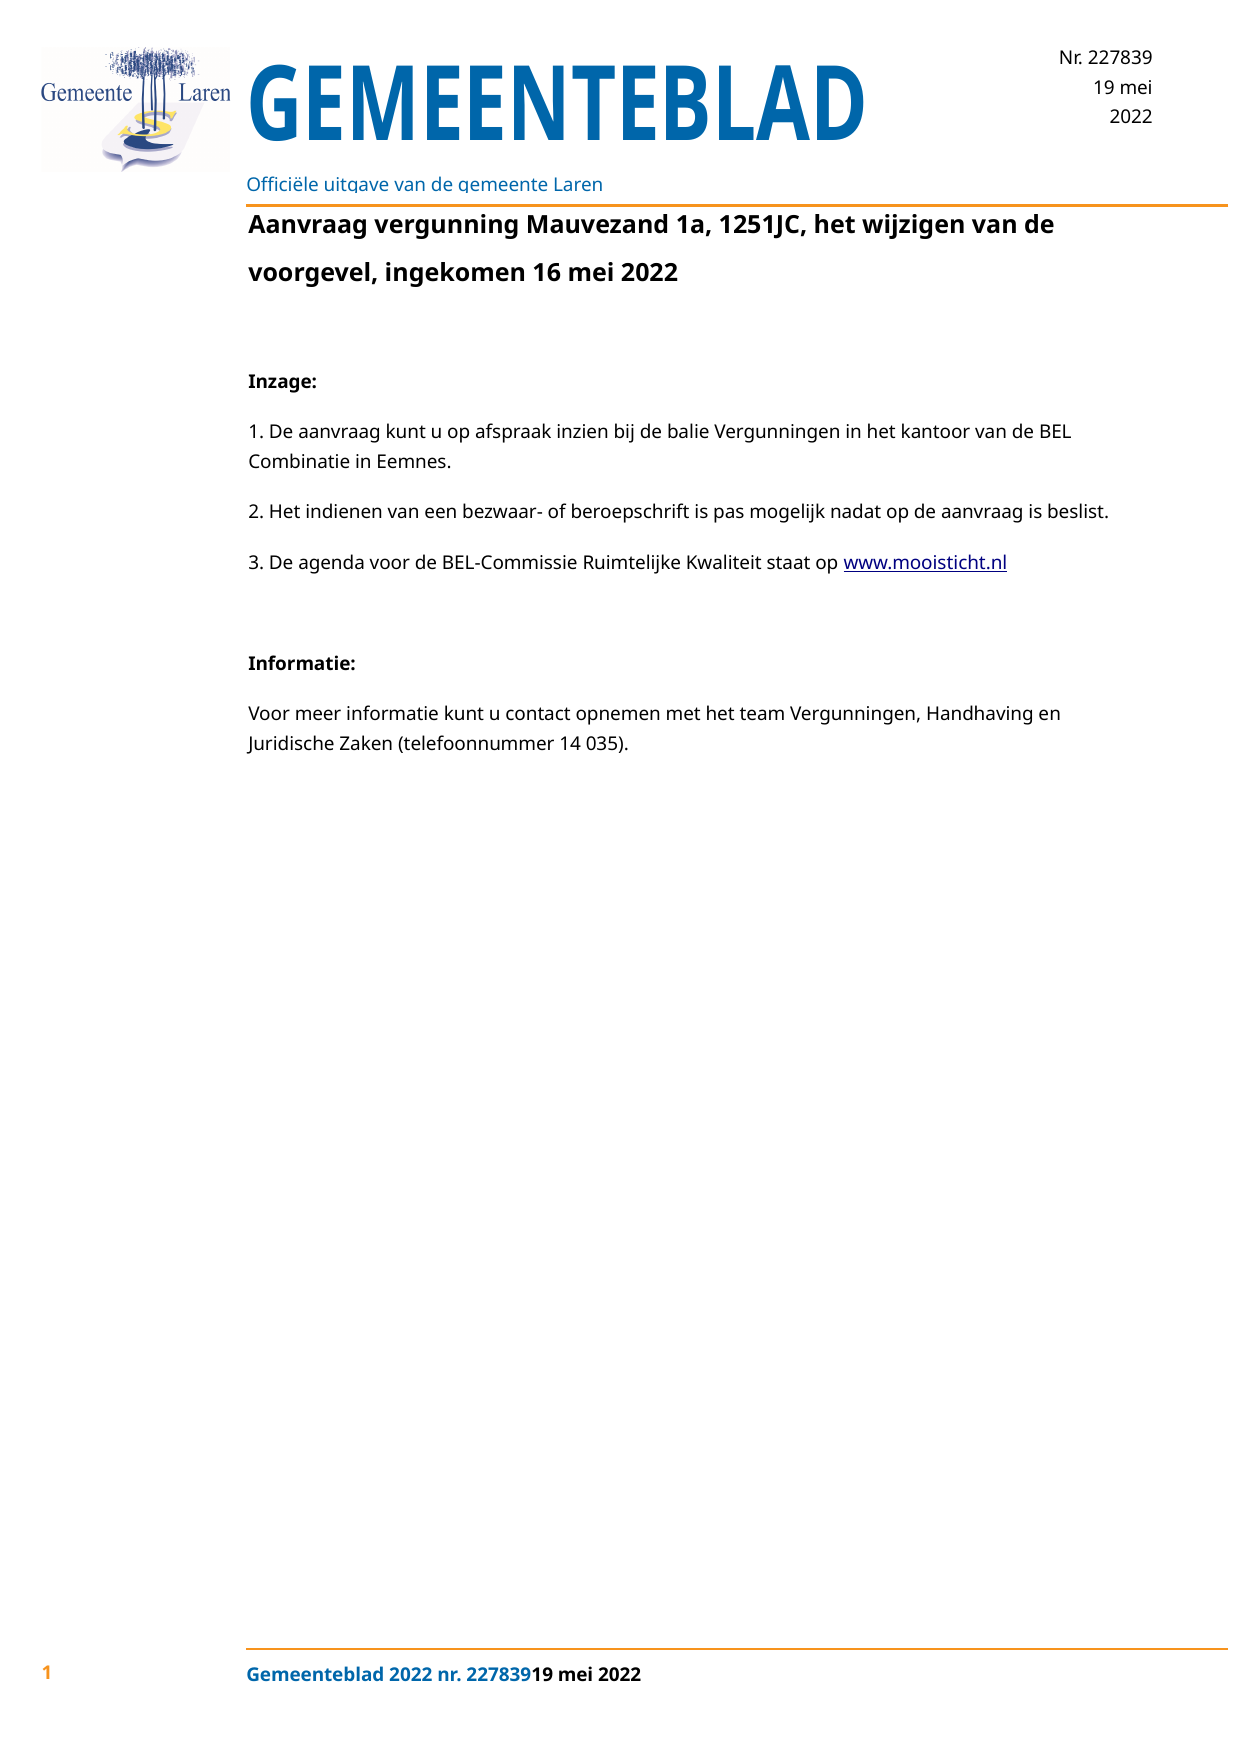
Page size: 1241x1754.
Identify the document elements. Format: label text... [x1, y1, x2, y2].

text Aanvraag vergunning Mauvezand 1a, 1251JC, het wijzigen van de voorgevel, ingekomen 16 mei 2022 [248, 207, 1152, 288]
text 3. De agenda voor de BEL-Commissie Ruimtelijke Kwaliteit staat op www.mooisticht.nl [248, 549, 1152, 575]
text 1. De aanvraag kunt u op afspraak inzien bij de balie Vergunningen in het kantoor van de BEL Combinatie in Eemnes. [248, 419, 1152, 474]
text 2. Het indienen van een bezwaar- of beroepschrift is pas mogelijk nadat op de aanvraag is beslist. [248, 499, 1152, 524]
text Informatie: [248, 650, 1152, 676]
text Voor meer informatie kunt u contact opnemen met het team Vergunningen, Handhaving en Juridische Zaken (telefoonnummer 14 035). [248, 700, 1152, 756]
text Inzage: [248, 368, 1152, 394]
picture [41, 47, 231, 172]
